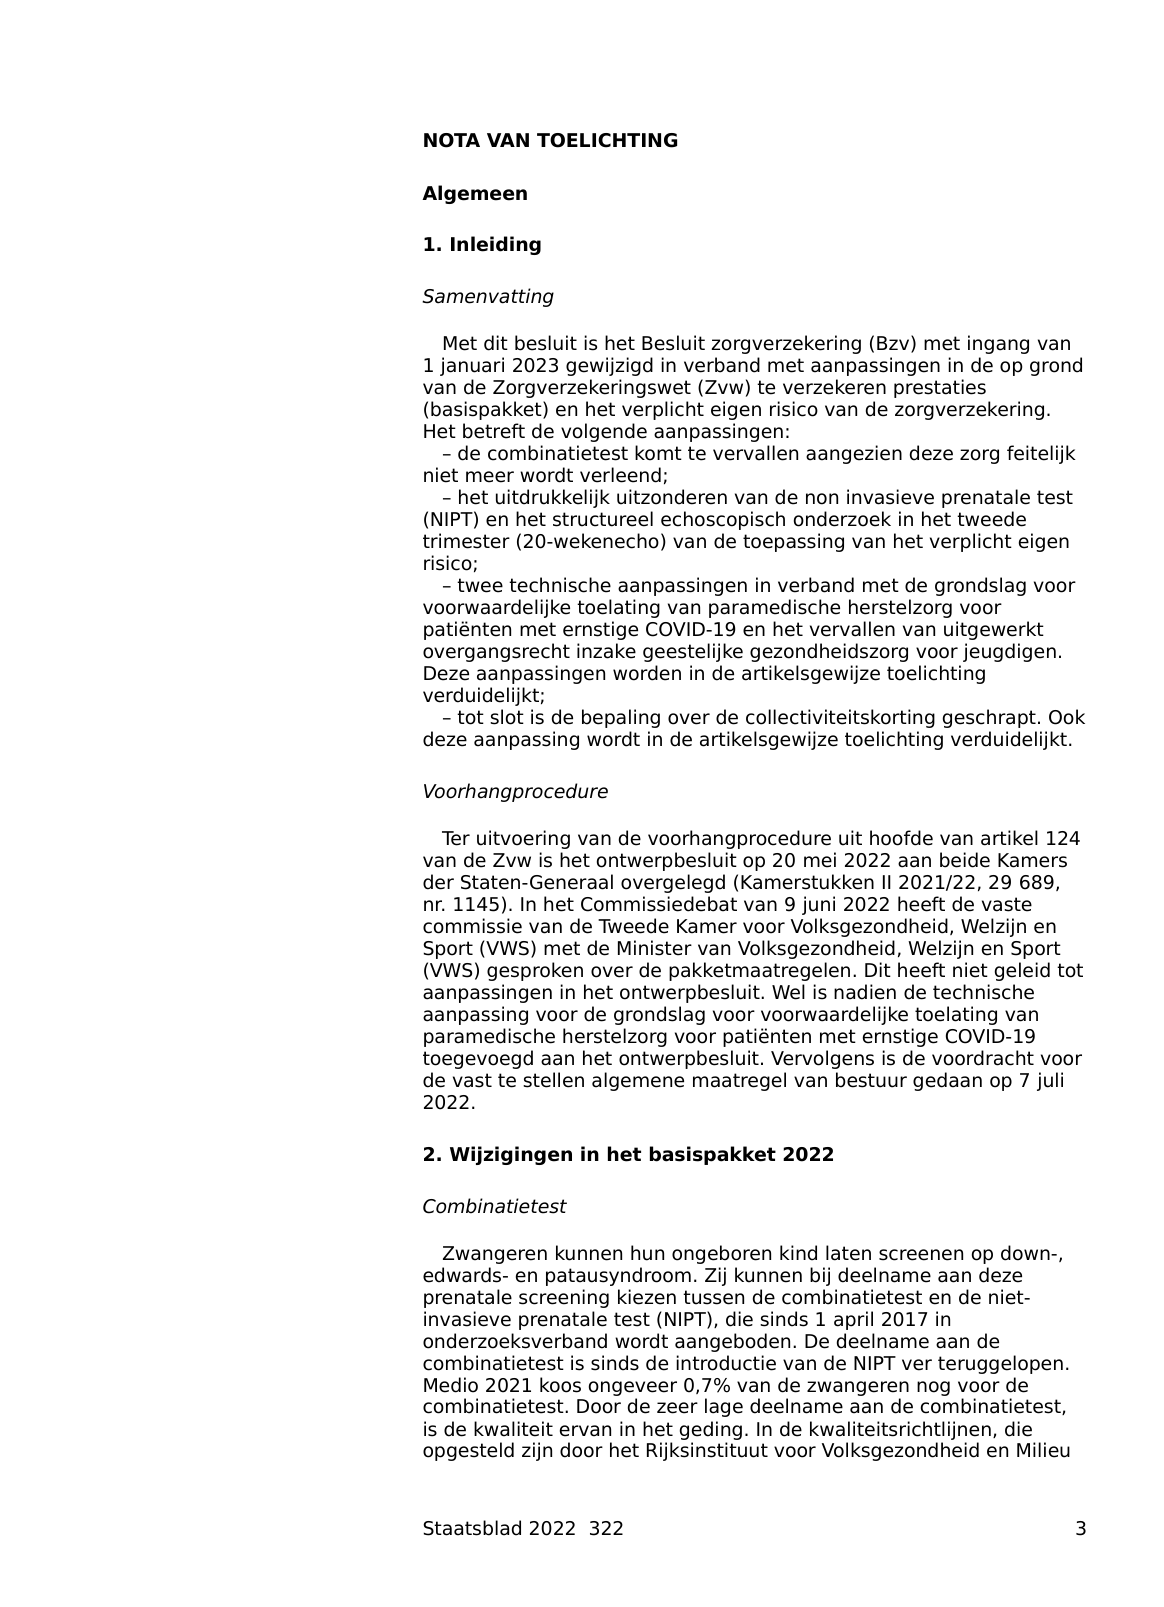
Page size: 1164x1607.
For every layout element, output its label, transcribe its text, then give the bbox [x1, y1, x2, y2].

subtitle NOTA VAN TOELICHTING [422, 130, 1087, 152]
subtitle Voorhangprocedure [422, 781, 1087, 803]
subtitle 1. Inleiding [422, 234, 1087, 256]
text – het uitdrukkelijk uitzonderen van de non invasieve prenatale test (NIPT) en het structureel echoscopisch onderzoek in het tweede trimester (20-wekenecho) van de toepassing van het verplicht eigen risico; [422, 487, 1087, 575]
subtitle 2. Wijzigingen in het basispakket 2022 [422, 1144, 1087, 1166]
subtitle Samenvatting [422, 286, 1087, 308]
text Met dit besluit is het Besluit zorgverzekering (Bzv) met ingang van 1 januari 2023 gewijzigd in verband met aanpassingen in de op grond van de Zorgverzekeringswet (Zvw) te verzekeren prestaties (basispakket) en het verplicht eigen risico van de zorgverzekering. Het betreft de volgende aanpassingen: [422, 333, 1087, 443]
subtitle Combinatietest [422, 1196, 1087, 1218]
subtitle Algemeen [422, 182, 1087, 204]
text – twee technische aanpassingen in verband met de grondslag voor voorwaardelijke toelating van paramedische herstelzorg voor patiënten met ernstige COVID-19 en het vervallen van uitgewerkt overgangsrecht inzake geestelijke gezondheidszorg voor jeugdigen. Deze aanpassingen worden in de artikelsgewijze toelichting verduidelijkt; [422, 575, 1087, 707]
text – de combinatietest komt te vervallen aangezien deze zorg feitelijk niet meer wordt verleend; [422, 443, 1087, 487]
text Ter uitvoering van de voorhangprocedure uit hoofde van artikel 124 van de Zvw is het ontwerpbesluit op 20 mei 2022 aan beide Kamers der Staten-Generaal overgelegd (Kamerstukken II 2021/22, 29 689, nr. 1145). In het Commissiedebat van 9 juni 2022 heeft de vaste commissie van de Tweede Kamer voor Volksgezondheid, Welzijn en Sport (VWS) met de Minister van Volksgezondheid, Welzijn en Sport (VWS) gesproken over de pakketmaatregelen. Dit heeft niet geleid tot aanpassingen in het ontwerpbesluit. Wel is nadien de technische aanpassing voor de grondslag voor voorwaardelijke toelating van paramedische herstelzorg voor patiënten met ernstige COVID-19 toegevoegd aan het ontwerpbesluit. Vervolgens is de voordracht voor de vast te stellen algemene maatregel van bestuur gedaan op 7 juli 2022. [422, 828, 1087, 1114]
text Zwangeren kunnen hun ongeboren kind laten screenen op down-, edwards- en patausyndroom. Zij kunnen bij deelname aan deze prenatale screening kiezen tussen de combinatietest en de niet-invasieve prenatale test (NIPT), die sinds 1 april 2017 in onderzoeksverband wordt aangeboden. De deelname aan de combinatietest is sinds de introductie van de NIPT ver teruggelopen. Medio 2021 koos ongeveer 0,7% van de zwangeren nog voor de combinatietest. Door de zeer lage deelname aan de combinatietest, is de kwaliteit ervan in het geding. In de kwaliteitsrichtlijnen, die opgesteld zijn door het Rijksinstituut voor Volksgezondheid en Milieu [422, 1243, 1087, 1462]
text – tot slot is de bepaling over de collectiviteitskorting geschrapt. Ook deze aanpassing wordt in de artikelsgewijze toelichting verduidelijkt. [422, 707, 1087, 751]
